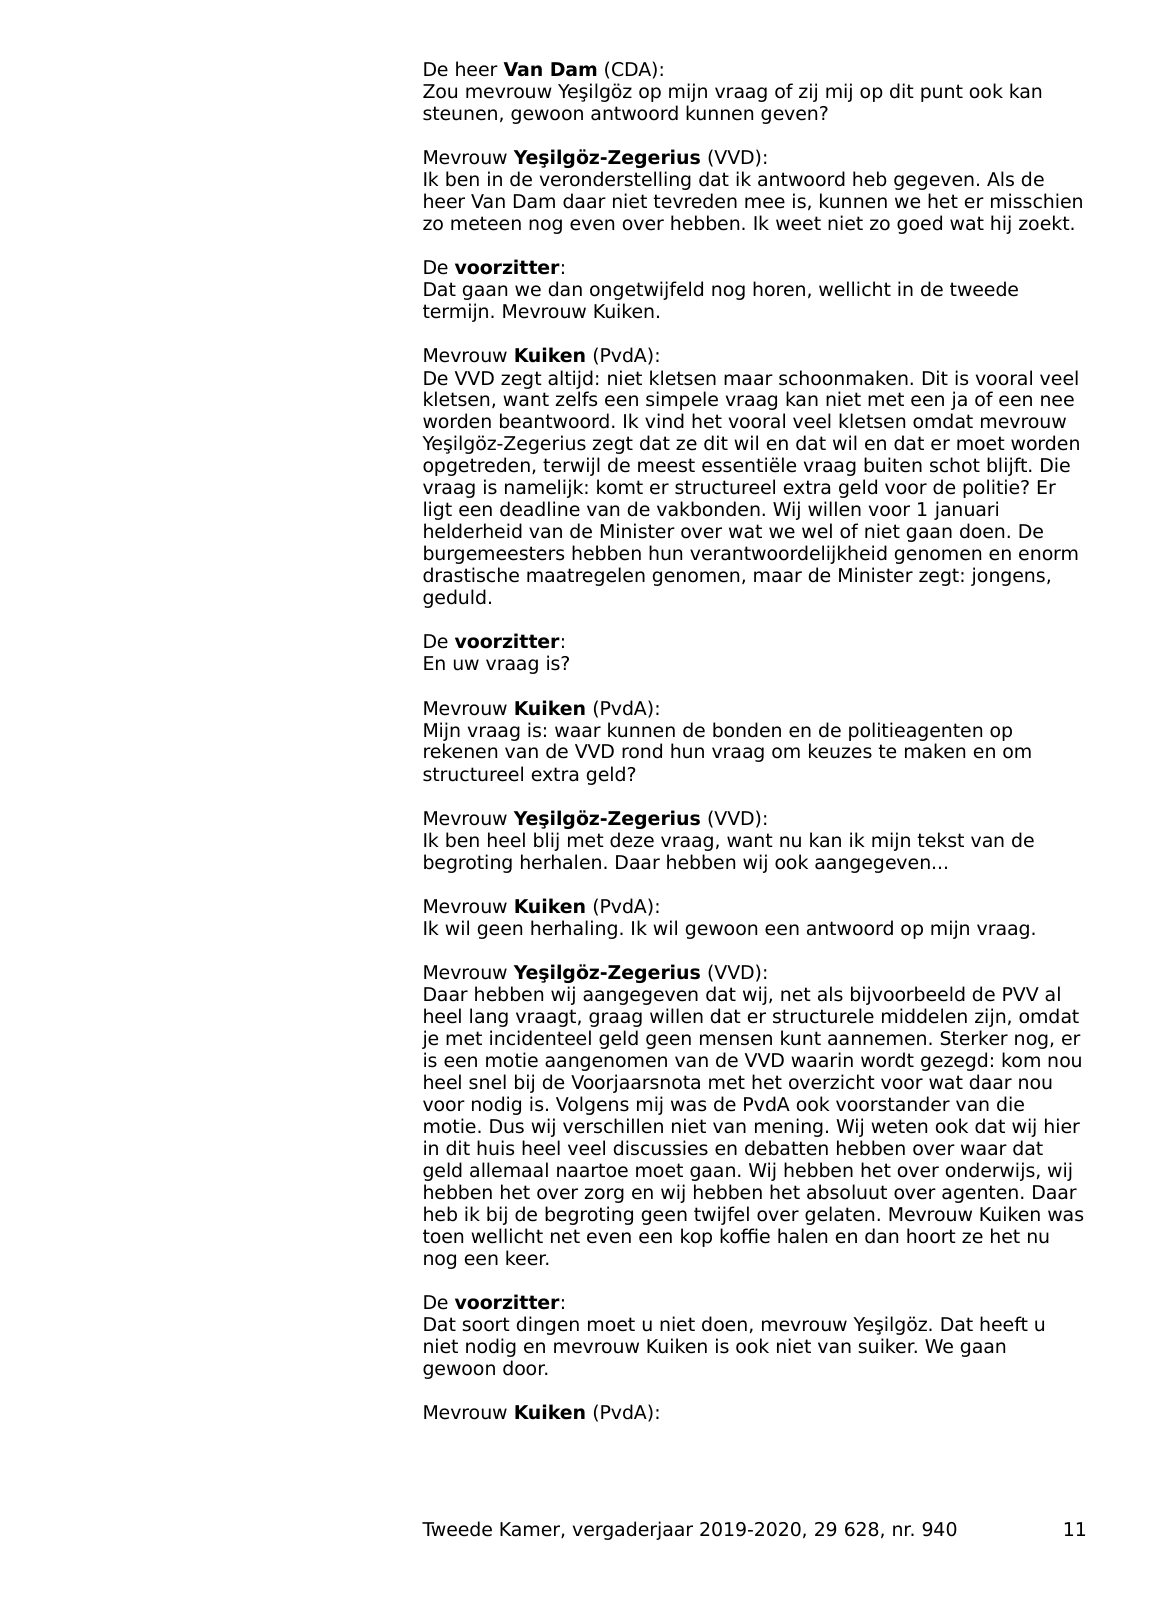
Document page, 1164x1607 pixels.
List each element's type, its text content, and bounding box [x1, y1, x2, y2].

text Mevrouw Yeşilgöz-Zegerius (VVD): [422, 147, 1087, 169]
text Mevrouw Yeşilgöz-Zegerius (VVD): [422, 808, 1087, 829]
text De voorzitter: [422, 1292, 1087, 1314]
text Mijn vraag is: waar kunnen de bonden en de politieagenten op rekenen van de VVD rond hun vraag om keuzes te maken en om structureel extra geld? [422, 719, 1087, 785]
text Mevrouw Kuiken (PvdA): [422, 345, 1087, 367]
text De voorzitter: [422, 631, 1087, 653]
text Dat gaan we dan ongetwijfeld nog horen, wellicht in de tweede termijn. Mevrouw Kuiken. [422, 279, 1087, 323]
text Dat soort dingen moet u niet doen, mevrouw Yeşilgöz. Dat heeft u niet nodig en mevrouw Kuiken is ook niet van suiker. We gaan gewoon door. [422, 1314, 1087, 1380]
text De heer Van Dam (CDA): [422, 59, 1087, 81]
text Mevrouw Kuiken (PvdA): [422, 896, 1087, 918]
text Ik ben heel blij met deze vraag, want nu kan ik mijn tekst van de begroting herhalen. Daar hebben wij ook aangegeven... [422, 829, 1087, 873]
text Mevrouw Yeşilgöz-Zegerius (VVD): [422, 962, 1087, 984]
text De voorzitter: [422, 257, 1087, 279]
text Ik wil geen herhaling. Ik wil gewoon een antwoord op mijn vraag. [422, 918, 1087, 940]
text Mevrouw Kuiken (PvdA): [422, 1402, 1087, 1424]
text Ik ben in de veronderstelling dat ik antwoord heb gegeven. Als de heer Van Dam daar niet tevreden mee is, kunnen we het er misschien zo meteen nog even over hebben. Ik weet niet zo goed wat hij zoekt. [422, 169, 1087, 235]
text Daar hebben wij aangegeven dat wij, net als bijvoorbeeld de PVV al heel lang vraagt, graag willen dat er structurele middelen zijn, omdat je met incidenteel geld geen mensen kunt aannemen. Sterker nog, er is een motie aangenomen van de VVD waarin wordt gezegd: kom nou heel snel bij de Voorjaarsnota met het overzicht voor wat daar nou voor nodig is. Volgens mij was de PvdA ook voorstander van die motie. Dus wij verschillen niet van mening. Wij weten ook dat wij hier in dit huis heel veel discussies en debatten hebben over waar dat geld allemaal naartoe moet gaan. Wij hebben het over onderwijs, wij hebben het over zorg en wij hebben het absoluut over agenten. Daar heb ik bij de begroting geen twijfel over gelaten. Mevrouw Kuiken was toen wellicht net even een kop koffie halen en dan hoort ze het nu nog een keer. [422, 984, 1087, 1269]
text Zou mevrouw Yeşilgöz op mijn vraag of zij mij op dit punt ook kan steunen, gewoon antwoord kunnen geven? [422, 81, 1087, 125]
text Mevrouw Kuiken (PvdA): [422, 697, 1087, 719]
text En uw vraag is? [422, 653, 1087, 675]
text De VVD zegt altijd: niet kletsen maar schoonmaken. Dit is vooral veel kletsen, want zelfs een simpele vraag kan niet met een ja of een nee worden beantwoord. Ik vind het vooral veel kletsen omdat mevrouw Yeşilgöz-Zegerius zegt dat ze dit wil en dat wil en dat er moet worden opgetreden, terwijl de meest essentiële vraag buiten schot blijft. Die vraag is namelijk: komt er structureel extra geld voor de politie? Er ligt een deadline van de vakbonden. Wij willen voor 1 januari helderheid van de Minister over wat we wel of niet gaan doen. De burgemeesters hebben hun verantwoordelijkheid genomen en enorm drastische maatregelen genomen, maar de Minister zegt: jongens, geduld. [422, 367, 1087, 609]
